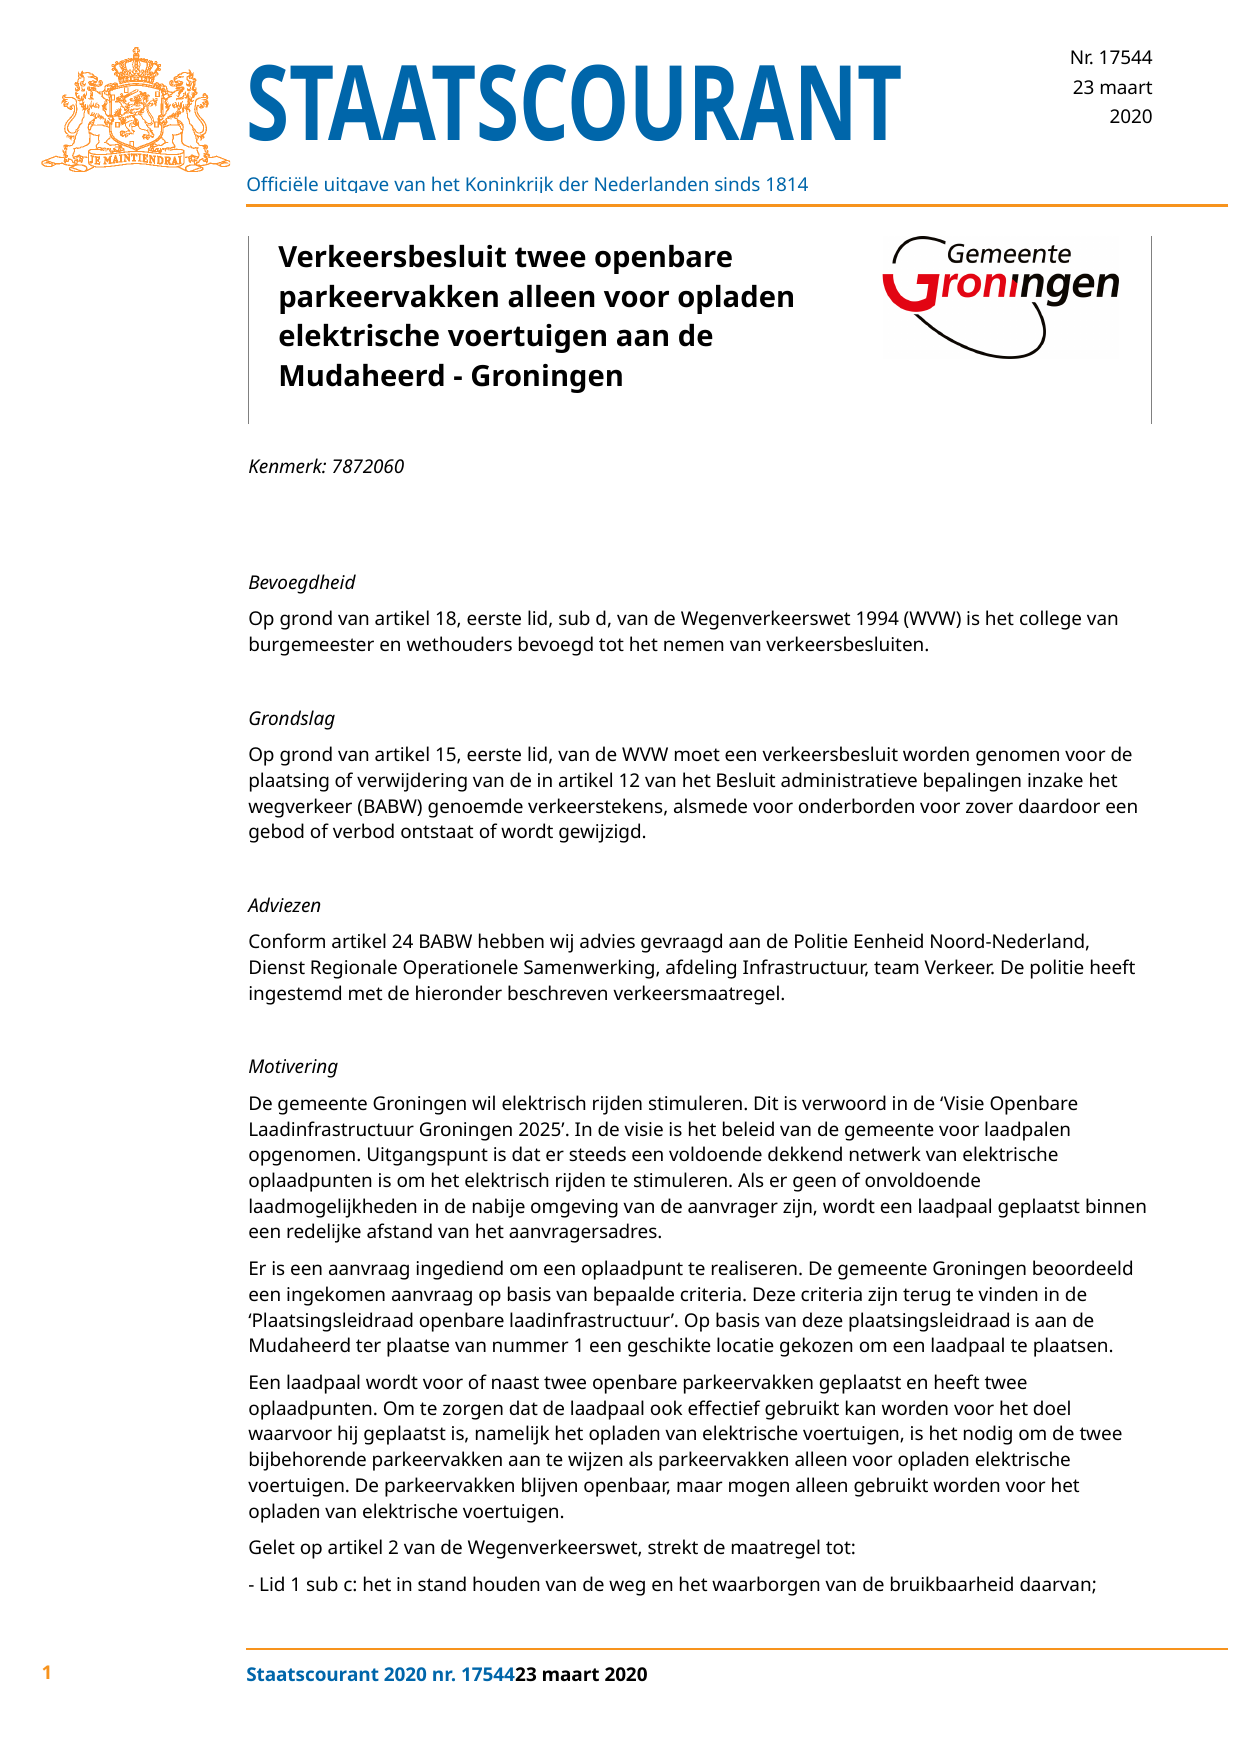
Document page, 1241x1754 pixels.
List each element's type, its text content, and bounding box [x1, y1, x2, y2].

text Grondslag [248, 705, 1152, 730]
text Gelet op artikel 2 van de Wegenverkeerswet, strekt de maatregel tot: [248, 1534, 1152, 1560]
text Motivering [248, 1053, 1152, 1079]
text - Lid 1 sub c: het in stand houden van de weg en het waarborgen van de bruikbaarheid daarvan; [248, 1571, 1152, 1597]
text Conform artikel 24 BABW hebben wij advies gevraagd aan de Politie Eenheid Noord-Nederland, Dienst Regionale Operationele Samenwerking, afdeling Infrastructuur, team Verkeer. De politie heeft ingestemd met de hieronder beschreven verkeersmaatregel. [248, 928, 1152, 1006]
text Een laadpaal wordt voor of naast twee openbare parkeervakken geplaatst en heeft twee oplaadpunten. Om te zorgen dat de laadpaal ook effectief gebruikt kan worden voor het doel waarvoor hij geplaatst is, namelijk het opladen van elektrische voertuigen, is het nodig om de twee bijbehorende parkeervakken aan te wijzen als parkeervakken alleen voor opladen elektrische voertuigen. De parkeervakken blijven openbaar, maar mogen alleen gebruikt worden voor het opladen van elektrische voertuigen. [248, 1369, 1152, 1523]
picture [882, 236, 1119, 359]
picture [41, 47, 231, 172]
text Er is een aanvraag ingediend om een oplaadpunt te realiseren. De gemeente Groningen beoordeeld een ingekomen aanvraag op basis van bepaalde criteria. Deze criteria zijn terug te vinden in de ‘Plaatsingsleidraad openbare laadinfrastructuur’. Op basis van deze plaatsingsleidraad is aan de Mudaheerd ter plaatse van nummer 1 een geschikte locatie gekozen om een laadpaal te plaatsen. [248, 1255, 1152, 1358]
text Op grond van artikel 18, eerste lid, sub d, van de Wegenverkeerswet 1994 (WVW) is het college van burgemeester en wethouders bevoegd tot het nemen van verkeersbesluiten. [248, 606, 1152, 657]
text Bevoegdheid [248, 569, 1152, 595]
text Adviezen [248, 892, 1152, 918]
text Kenmerk: 7872060 [248, 454, 1152, 479]
table_header [850, 236, 1151, 424]
text Op grond van artikel 15, eerste lid, van de WVW moet een verkeersbesluit worden genomen voor de plaatsing of verwijdering van de in artikel 12 van het Besluit administratieve bepalingen inzake het wegverkeer (BABW) genoemde verkeerstekens, alsmede voor onderborden voor zover daardoor een gebod of verbod ontstaat of wordt gewijzigd. [248, 741, 1152, 844]
table_header Verkeersbesluit twee openbare parkeervakken alleen voor opladen elektrische voertuigen aan de Mudaheerd - Groningen [249, 236, 850, 424]
text De gemeente Groningen wil elektrisch rijden stimuleren. Dit is verwoord in de ‘Visie Openbare Laadinfrastructuur Groningen 2025’. In de visie is het beleid van de gemeente voor laadpalen opgenomen. Uitgangspunt is dat er steeds een voldoende dekkend netwerk van elektrische oplaadpunten is om het elektrisch rijden te stimuleren. Als er geen of onvoldoende laadmogelijkheden in de nabije omgeving van de aanvrager zijn, wordt een laadpaal geplaatst binnen een redelijke afstand van het aanvragersadres. [248, 1090, 1152, 1244]
